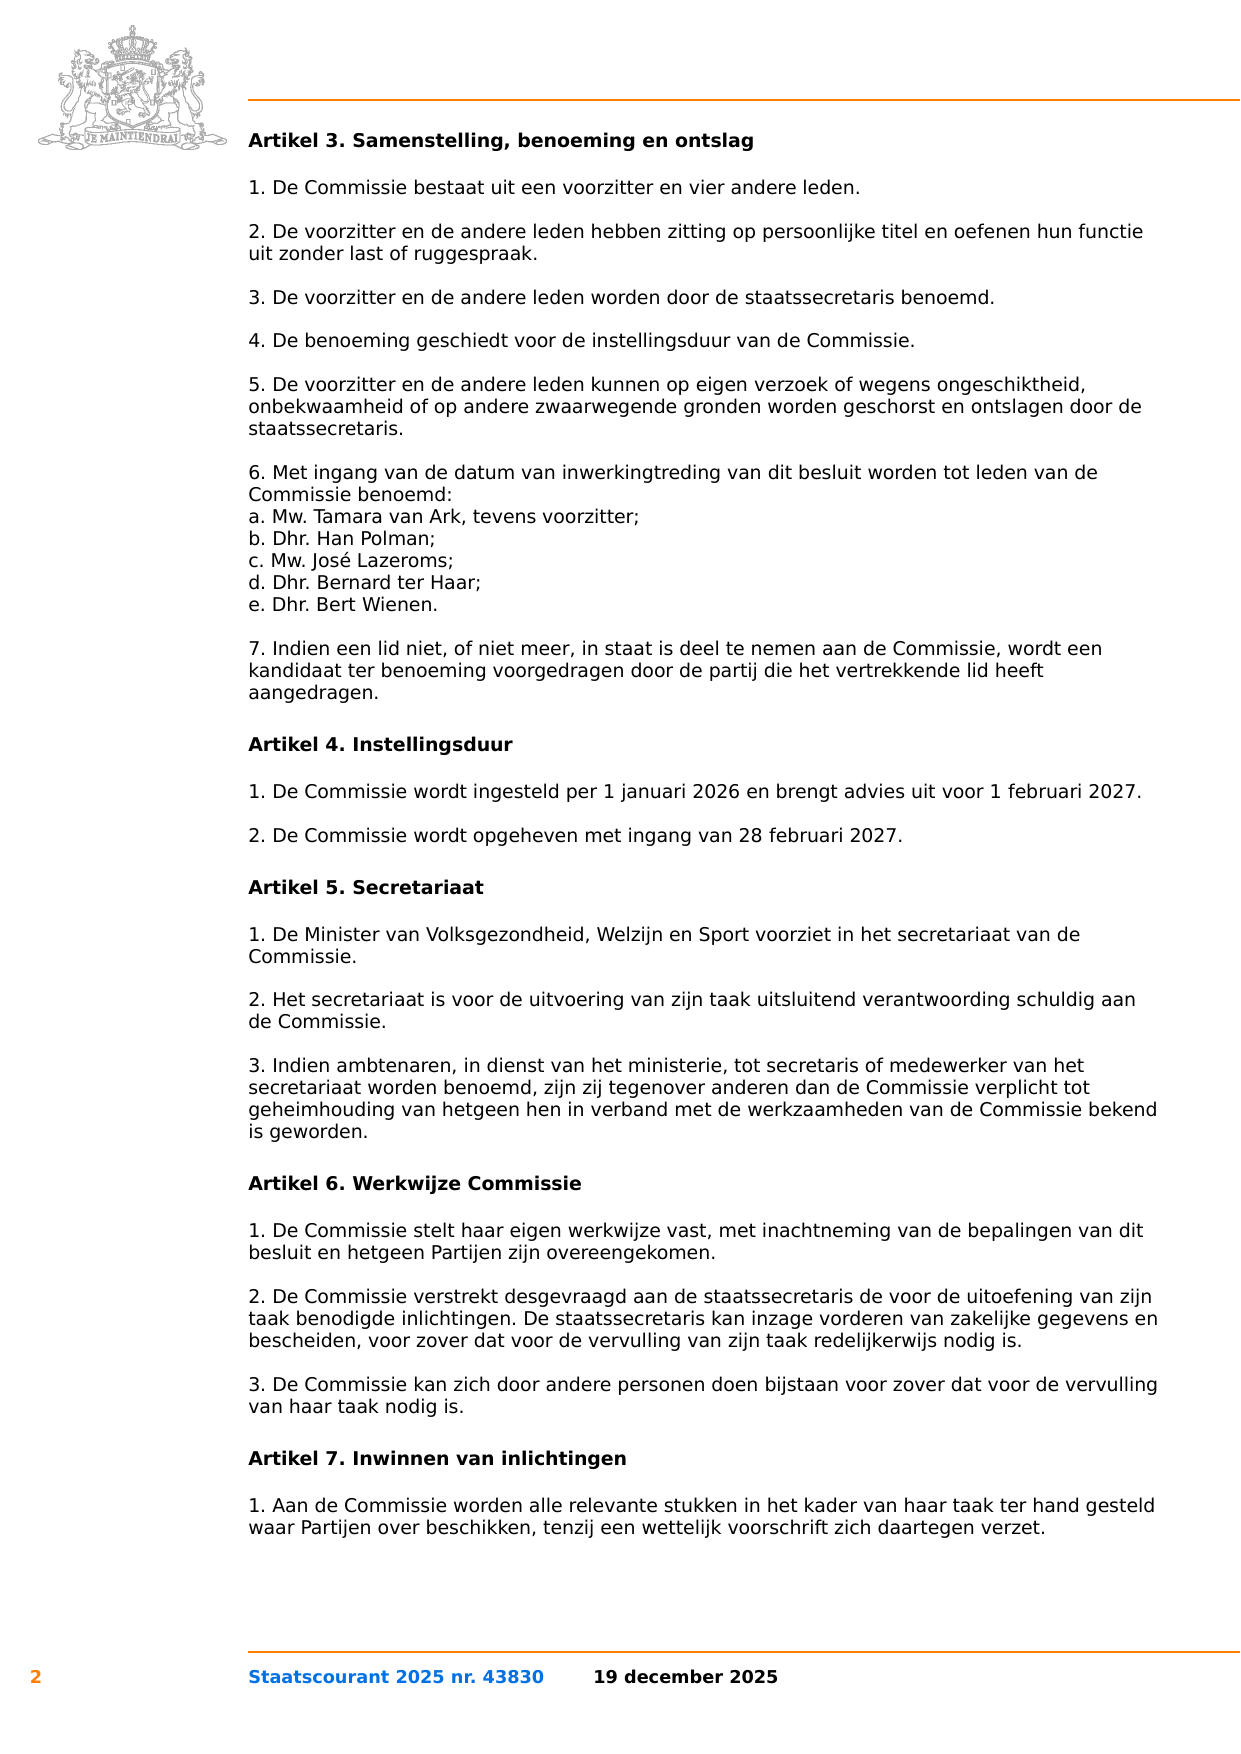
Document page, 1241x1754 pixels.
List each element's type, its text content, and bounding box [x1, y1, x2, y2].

text 2. De Commissie verstrekt desgevraagd aan de staatssecretaris de voor de uitoefening van zijn taak benodigde inlichtingen. De staatssecretaris kan inzage vorderen van zakelijke gegevens en bescheiden, voor zover dat voor de vervulling van zijn taak redelijkerwijs nodig is. [248, 1286, 1163, 1352]
text 4. De benoeming geschiedt voor de instellingsduur van de Commissie. [248, 330, 1163, 352]
text 3. De Commissie kan zich door andere personen doen bijstaan voor zover dat voor de vervulling van haar taak nodig is. [248, 1374, 1163, 1418]
text b. Dhr. Han Polman; [248, 528, 1163, 550]
subtitle Artikel 5. Secretariaat [248, 877, 1163, 898]
text 2. De voorzitter en de andere leden hebben zitting op persoonlijke titel en oefenen hun functie uit zonder last of ruggespraak. [248, 221, 1163, 265]
text 2. De Commissie wordt opgeheven met ingang van 28 februari 2027. [248, 824, 1163, 847]
text 1. Aan de Commissie worden alle relevante stukken in het kader van haar taak ter hand gesteld waar Partijen over beschikken, tenzij een wettelijk voorschrift zich daartegen verzet. [248, 1495, 1163, 1539]
text 1. De Commissie wordt ingesteld per 1 januari 2026 en brengt advies uit voor 1 februari 2027. [248, 781, 1163, 803]
picture [38, 25, 227, 150]
text c. Mw. José Lazeroms; [248, 550, 1163, 572]
subtitle Artikel 7. Inwinnen van inlichtingen [248, 1448, 1163, 1470]
text 3. De voorzitter en de andere leden worden door de staatssecretaris benoemd. [248, 287, 1163, 308]
text e. Dhr. Bert Wienen. [248, 594, 1163, 616]
text 6. Met ingang van de datum van inwerkingtreding van dit besluit worden tot leden van de Commissie benoemd: [248, 462, 1163, 506]
subtitle Artikel 4. Instellingsduur [248, 734, 1163, 756]
text a. Mw. Tamara van Ark, tevens voorzitter; [248, 506, 1163, 528]
text 1. De Commissie bestaat uit een voorzitter en vier andere leden. [248, 177, 1163, 199]
subtitle Artikel 3. Samenstelling, benoeming en ontslag [248, 130, 1163, 152]
text 1. De Commissie stelt haar eigen werkwijze vast, met inachtneming van de bepalingen van dit besluit en hetgeen Partijen zijn overeengekomen. [248, 1220, 1163, 1264]
text 3. Indien ambtenaren, in dienst van het ministerie, tot secretaris of medewerker van het secretariaat worden benoemd, zijn zij tegenover anderen dan de Commissie verplicht tot geheimhouding van hetgeen hen in verband met de werkzaamheden van de Commissie bekend is geworden. [248, 1055, 1163, 1143]
text 1. De Minister van Volksgezondheid, Welzijn en Sport voorziet in het secretariaat van de Commissie. [248, 923, 1163, 967]
text 7. Indien een lid niet, of niet meer, in staat is deel te nemen aan de Commissie, wordt een kandidaat ter benoeming voorgedragen door de partij die het vertrekkende lid heeft aangedragen. [248, 638, 1163, 704]
subtitle Artikel 6. Werkwijze Commissie [248, 1173, 1163, 1195]
text d. Dhr. Bernard ter Haar; [248, 572, 1163, 594]
text 2. Het secretariaat is voor de uitvoering van zijn taak uitsluitend verantwoording schuldig aan de Commissie. [248, 989, 1163, 1033]
text 5. De voorzitter en de andere leden kunnen op eigen verzoek of wegens ongeschiktheid, onbekwaamheid of op andere zwaarwegende gronden worden geschorst en ontslagen door de staatssecretaris. [248, 374, 1163, 440]
